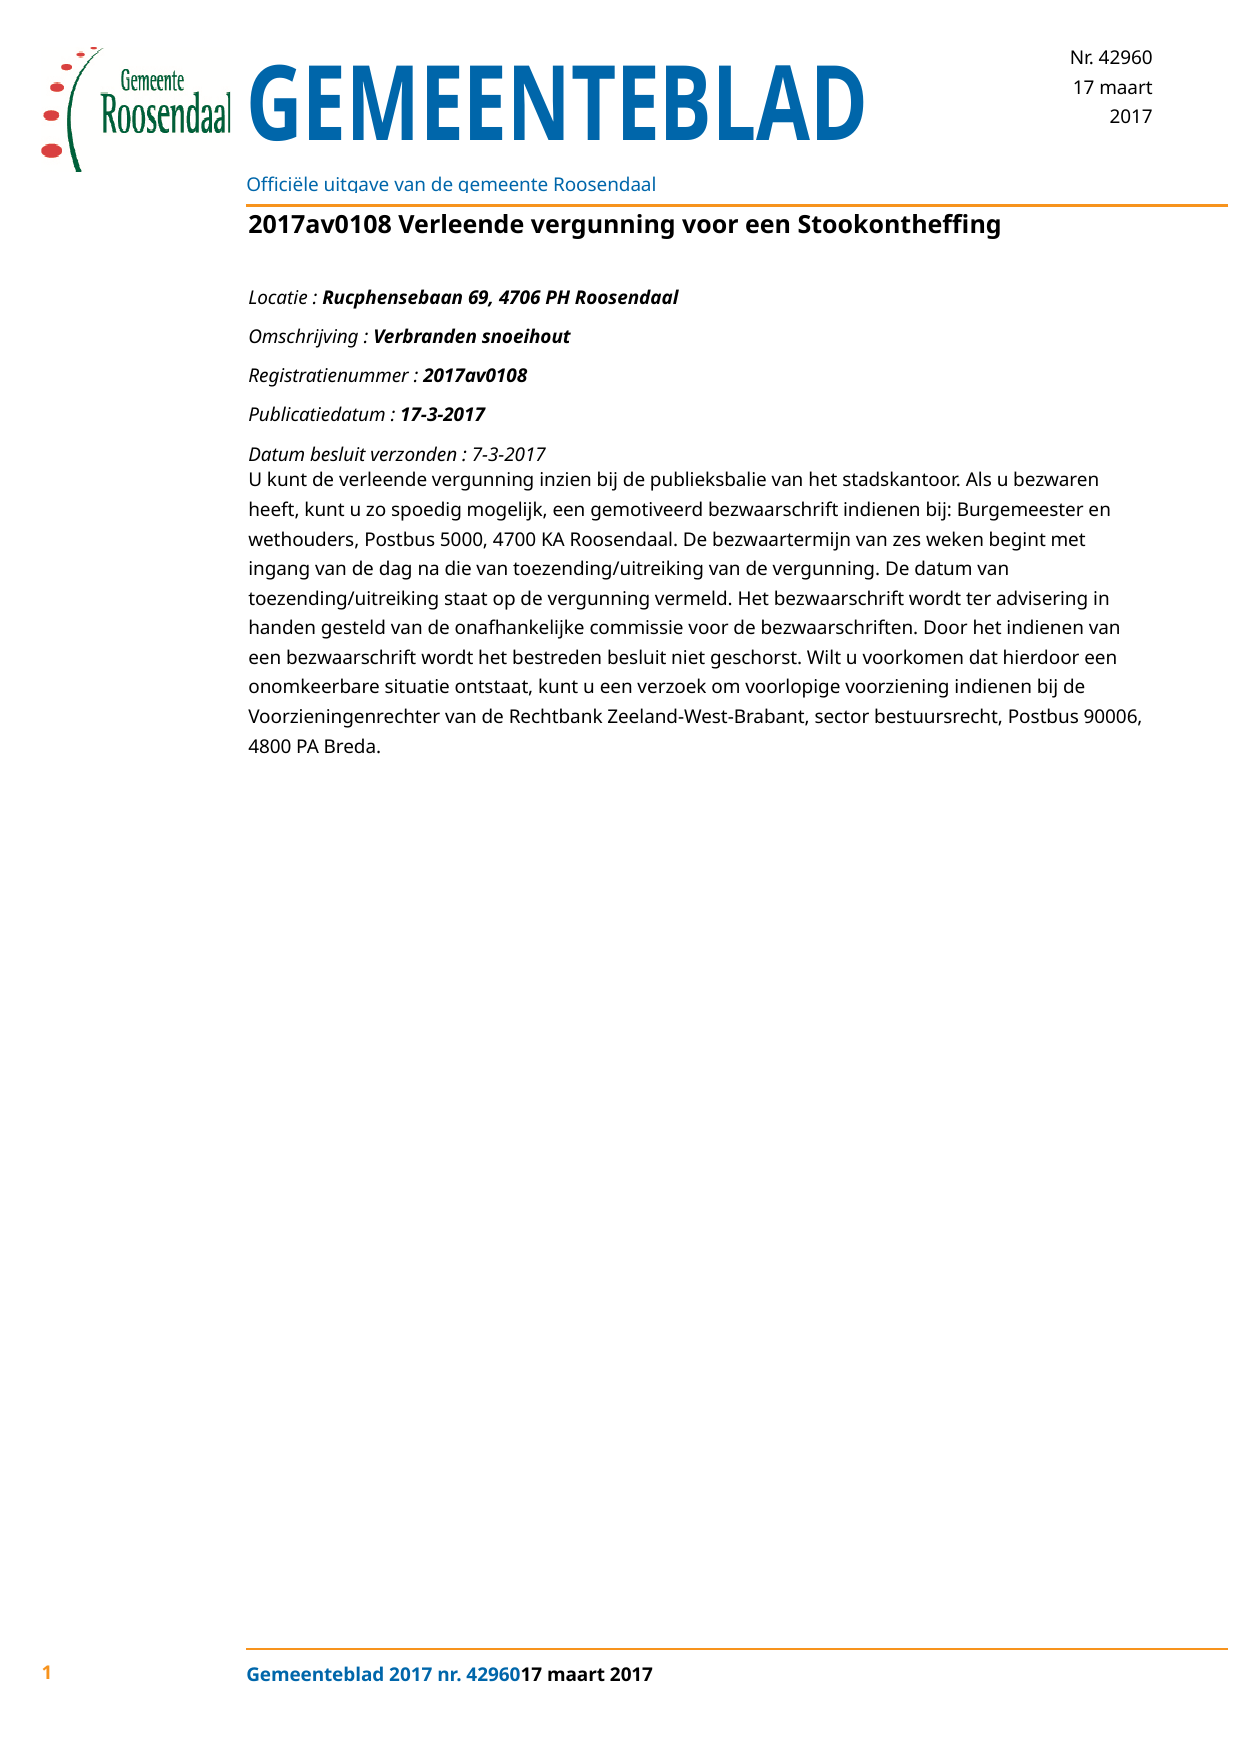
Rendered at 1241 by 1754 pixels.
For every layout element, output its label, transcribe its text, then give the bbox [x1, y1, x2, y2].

text Registratienummer : 2017av0108 [248, 362, 1152, 388]
text Omschrijving : Verbranden snoeihout [248, 323, 1152, 349]
text Publicatiedatum : 17-3-2017 [248, 402, 1152, 427]
text U kunt de verleende vergunning inzien bij de publieksbalie van het stadskantoor. Als u bezwaren heeft, kunt u zo spoedig mogelijk, een gemotiveerd bezwaarschrift indienen bij: Burgemeester en wethouders, Postbus 5000, 4700 KA Roosendaal. De bezwaartermijn van zes weken begint met ingang van de dag na die van toezending/uitreiking van de vergunning. De datum van toezending/uitreiking staat op de vergunning vermeld. Het bezwaarschrift wordt ter advisering in handen gesteld van de onafhankelijke commissie voor de bezwaarschriften. Door het indienen van een bezwaarschrift wordt het bestreden besluit niet geschorst. Wilt u voorkomen dat hierdoor een onomkeerbare situatie ontstaat, kunt u een verzoek om voorlopige voorziening indienen bij de Voorzieningenrechter van de Rechtbank Zeeland-West-Brabant, sector bestuursrecht, Postbus 90006, 4800 PA Breda. [248, 467, 1152, 759]
picture [41, 47, 231, 172]
text Locatie : Rucphensebaan 69, 4706 PH Roosendaal [248, 284, 1152, 309]
text Datum besluit verzonden : 7-3-2017 [248, 441, 1152, 467]
text 2017av0108 Verleende vergunning voor een Stookontheffing [248, 207, 1152, 241]
